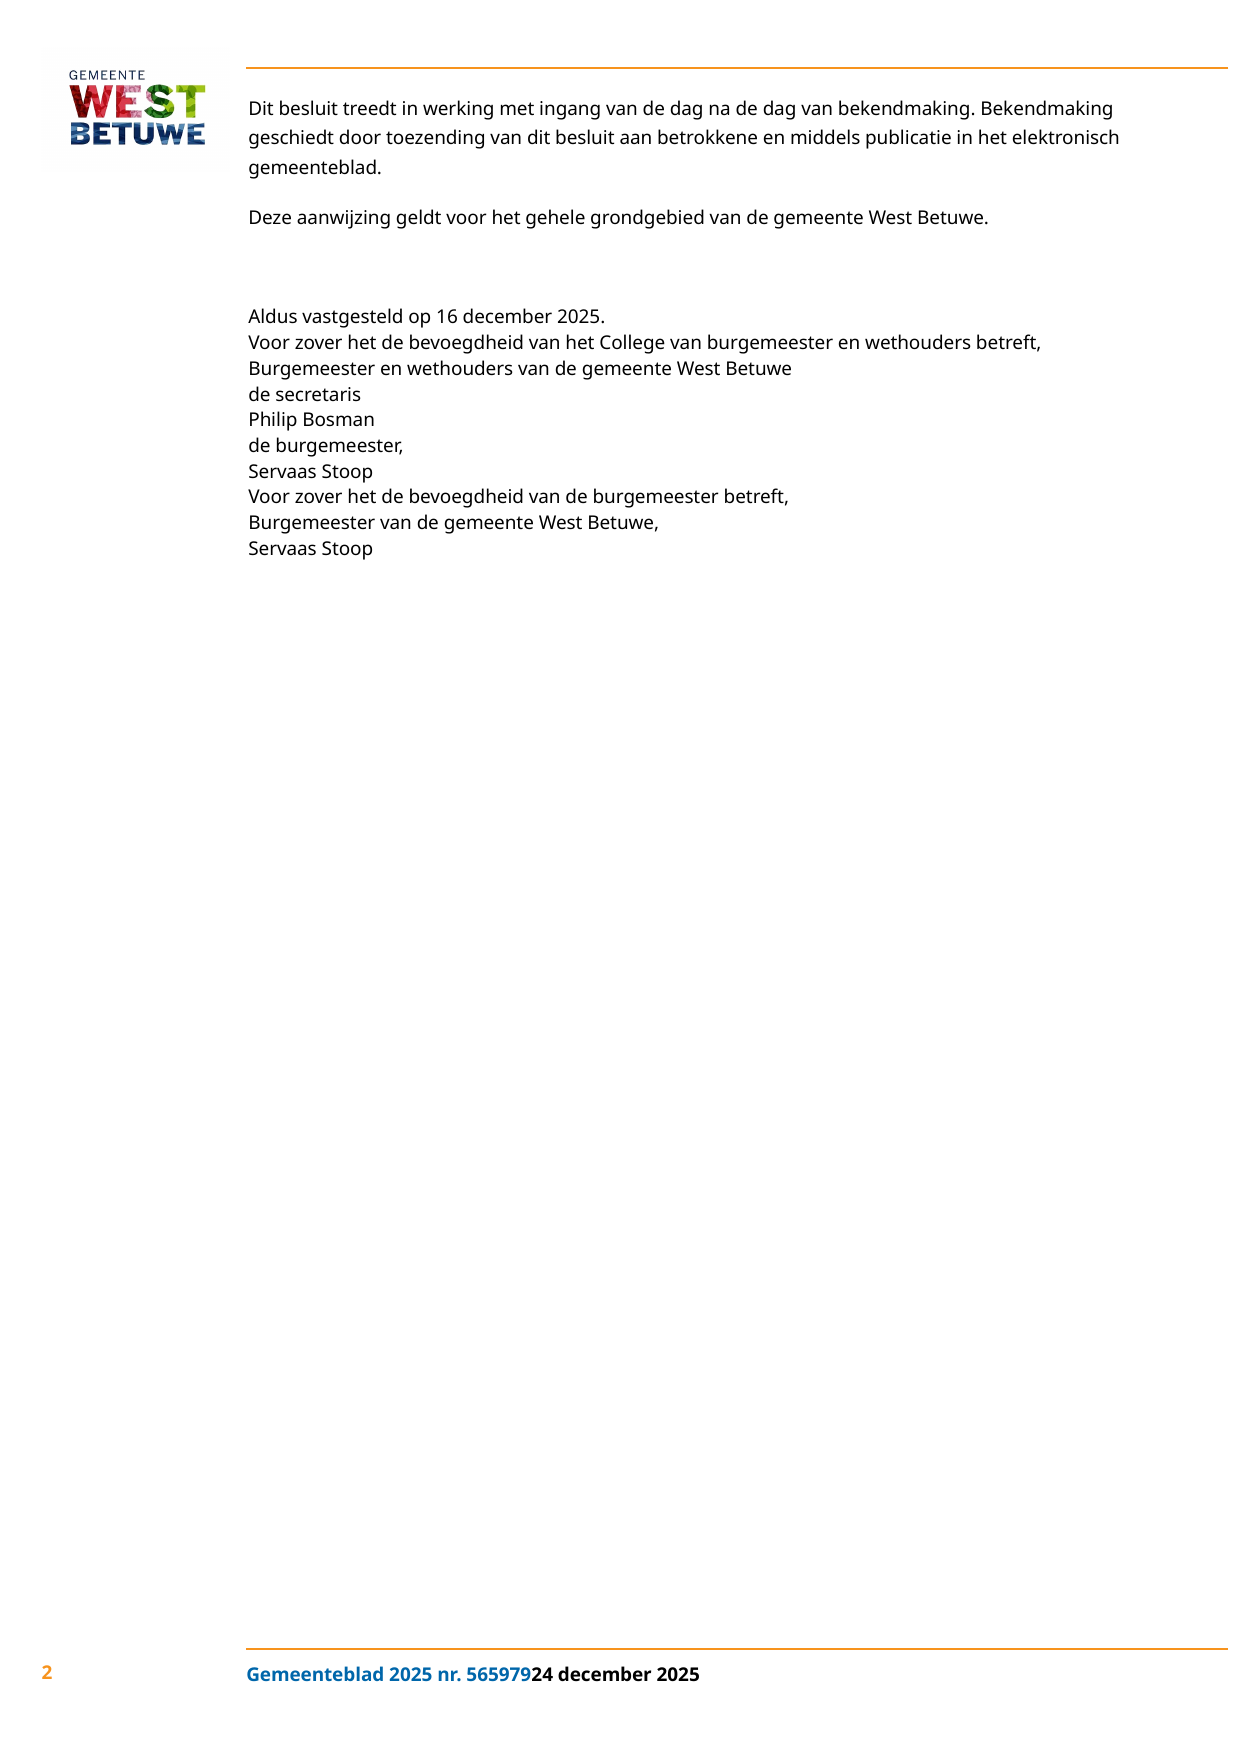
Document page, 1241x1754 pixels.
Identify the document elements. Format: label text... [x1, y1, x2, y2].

text Servaas Stoop [248, 535, 1152, 561]
text Dit besluit treedt in werking met ingang van de dag na de dag van bekendmaking. Bekendmaking geschiedt door toezending van dit besluit aan betrokkene en middels publicatie in het elektronisch gemeenteblad. [248, 95, 1152, 180]
text Aldus vastgesteld op 16 december 2025. [248, 304, 1152, 329]
picture [41, 47, 231, 172]
text Deze aanwijzing geldt voor het gehele grondgebied van de gemeente West Betuwe. [248, 204, 1152, 230]
text Voor zover het de bevoegdheid van het College van burgemeester en wethouders betreft, [248, 329, 1152, 355]
text Burgemeester van de gemeente West Betuwe, [248, 509, 1152, 535]
text de burgemeester, [248, 432, 1152, 458]
text de secretaris [248, 381, 1152, 407]
text Voor zover het de bevoegdheid van de burgemeester betreft, [248, 484, 1152, 509]
text Burgemeester en wethouders van de gemeente West Betuwe [248, 355, 1152, 381]
text Philip Bosman [248, 407, 1152, 432]
text Servaas Stoop [248, 458, 1152, 484]
